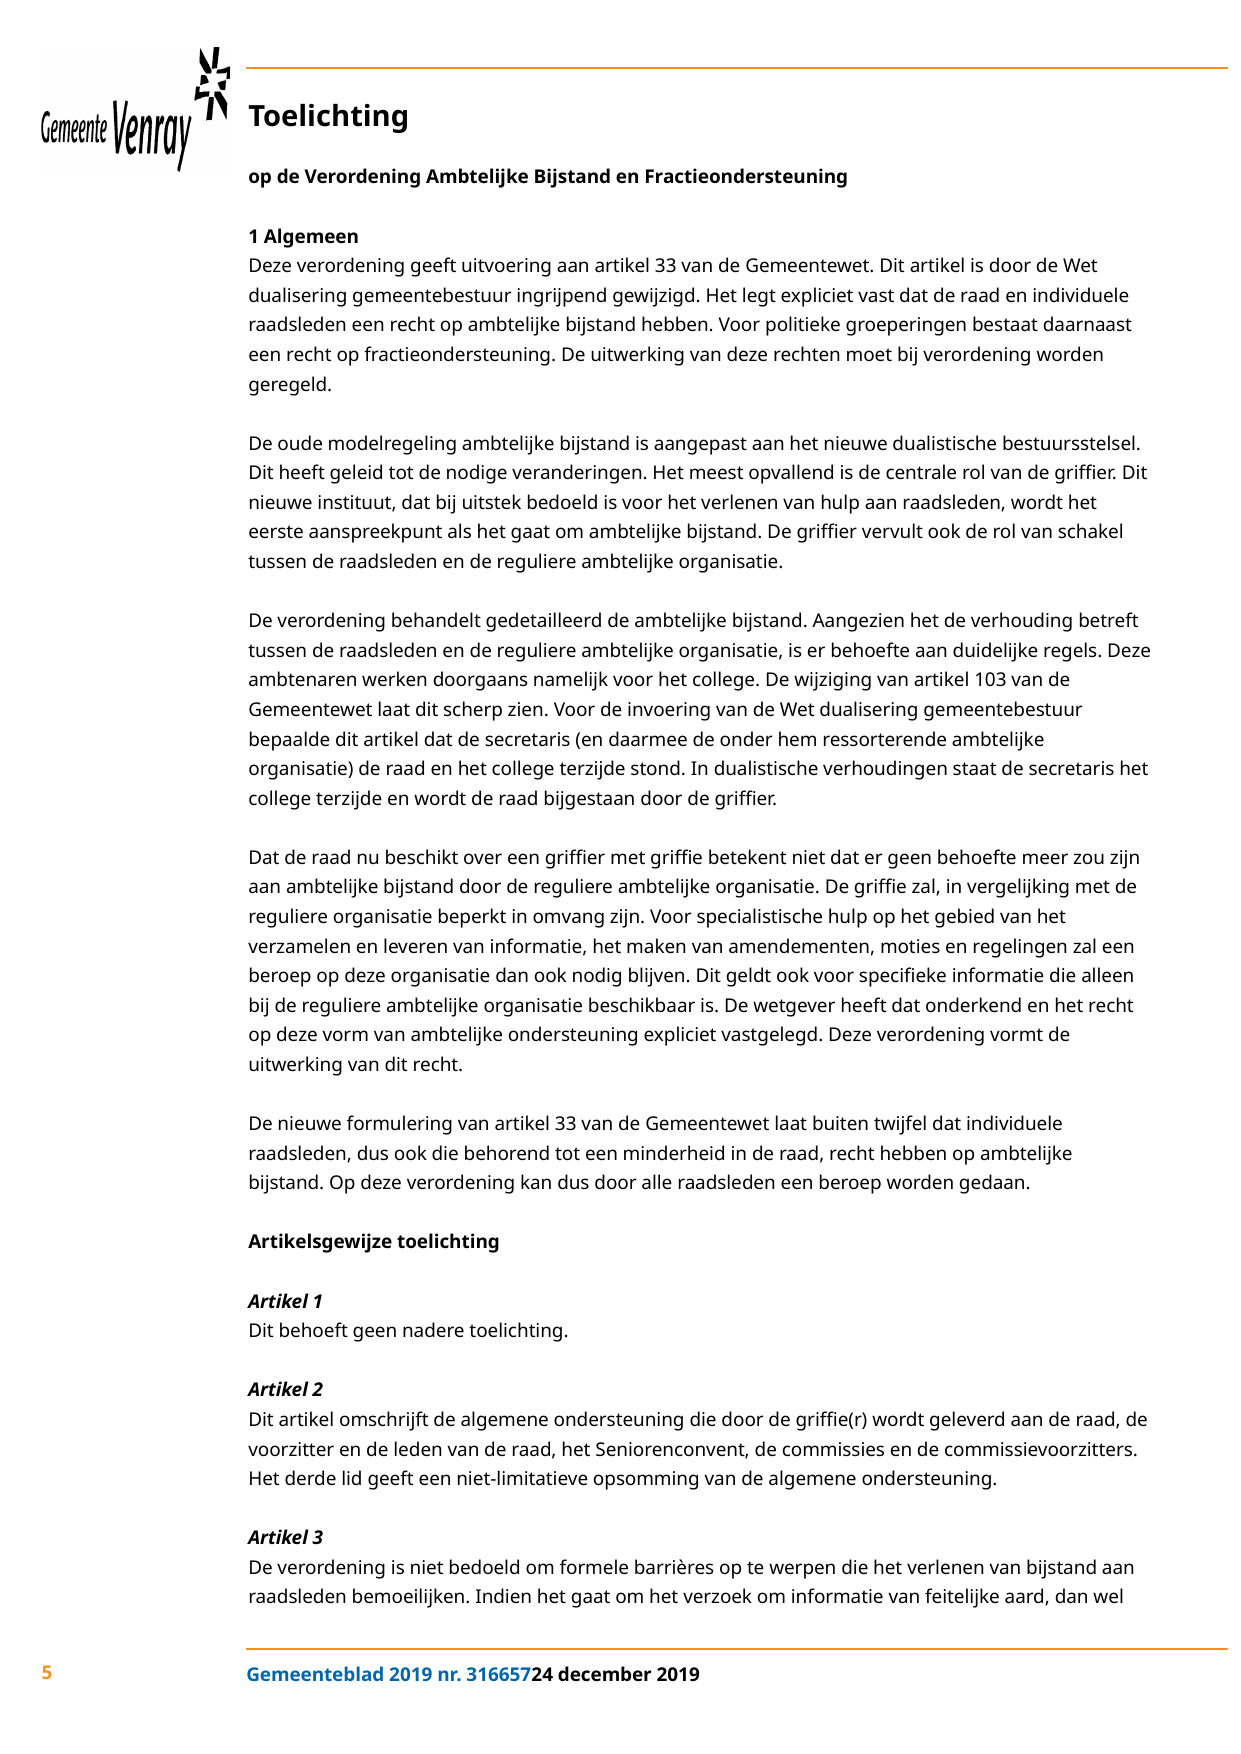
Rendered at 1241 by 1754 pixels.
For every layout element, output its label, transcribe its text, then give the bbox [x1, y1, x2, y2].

text De oude modelregeling ambtelijke bijstand is aangepast aan het nieuwe dualistische bestuursstelsel. Dit heeft geleid tot de nodige veranderingen. Het meest opvallend is de centrale rol van de griffier. Dit nieuwe instituut, dat bij uitstek bedoeld is voor het verlenen van hulp aan raadsleden, wordt het eerste aanspreekpunt als het gaat om ambtelijke bijstand. De griffier vervult ook de rol van schakel tussen de raadsleden en de reguliere ambtelijke organisatie. [248, 430, 1152, 574]
text De verordening is niet bedoeld om formele barrières op te werpen die het verlenen van bijstand aan raadsleden bemoeilijken. Indien het gaat om het verzoek om informatie van feitelijke aard, dan wel [248, 1554, 1152, 1609]
text Deze verordening geeft uitvoering aan artikel 33 van de Gemeentewet. Dit artikel is door de Wet dualisering gemeentebestuur ingrijpend gewijzigd. Het legt expliciet vast dat de raad en individuele raadsleden een recht op ambtelijke bijstand hebben. Voor politieke groeperingen bestaat daarnaast een recht op fractieondersteuning. De uitwerking van deze rechten moet bij verordening worden geregeld. [248, 252, 1152, 396]
text Artikel 2 [248, 1377, 1152, 1402]
text De verordening behandelt gedetailleerd de ambtelijke bijstand. Aangezien het de verhouding betreft tussen de raadsleden en de reguliere ambtelijke organisatie, is er behoefte aan duidelijke regels. Deze ambtenaren werken doorgaans namelijk voor het college. De wijziging van artikel 103 van de Gemeentewet laat dit scherp zien. Voor de invoering van de Wet dualisering gemeentebestuur bepaalde dit artikel dat de secretaris (en daarmee de onder hem ressorterende ambtelijke organisatie) de raad en het college terzijde stond. In dualistische verhoudingen staat de secretaris het college terzijde en wordt de raad bijgestaan door de griffier. [248, 607, 1152, 811]
text Toelichting [248, 95, 1152, 134]
text De nieuwe formulering van artikel 33 van de Gemeentewet laat buiten twijfel dat individuele raadsleden, dus ook die behorend tot een minderheid in de raad, recht hebben op ambtelijke bijstand. Op deze verordening kan dus door alle raadsleden een beroep worden gedaan. [248, 1110, 1152, 1195]
text op de Verordening Ambtelijke Bijstand en Fractieondersteuning [248, 164, 1152, 189]
text Dit behoeft geen nadere toelichting. [248, 1317, 1152, 1343]
text Het derde lid geeft een niet-limitatieve opsomming van de algemene ondersteuning. [248, 1465, 1152, 1491]
text Artikel 3 [248, 1524, 1152, 1550]
text Artikelsgewijze toelichting [248, 1229, 1152, 1254]
picture [41, 47, 231, 172]
text Dit artikel omschrijft de algemene ondersteuning die door de griffie(r) wordt geleverd aan de raad, de voorzitter en de leden van de raad, het Seniorenconvent, de commissies en de commissievoorzitters. [248, 1406, 1152, 1461]
text 1 Algemeen [248, 223, 1152, 248]
text Artikel 1 [248, 1288, 1152, 1313]
text Dat de raad nu beschikt over een griffier met griffie betekent niet dat er geen behoefte meer zou zijn aan ambtelijke bijstand door de reguliere ambtelijke organisatie. De griffie zal, in vergelijking met de reguliere organisatie beperkt in omvang zijn. Voor specialistische hulp op het gebied van het verzamelen en leveren van informatie, het maken van amendementen, moties en regelingen zal een beroep op deze organisatie dan ook nodig blijven. Dit geldt ook voor specifieke informatie die alleen bij de reguliere ambtelijke organisatie beschikbaar is. De wetgever heeft dat onderkend en het recht op deze vorm van ambtelijke ondersteuning expliciet vastgelegd. Deze verordening vormt de uitwerking van dit recht. [248, 844, 1152, 1077]
